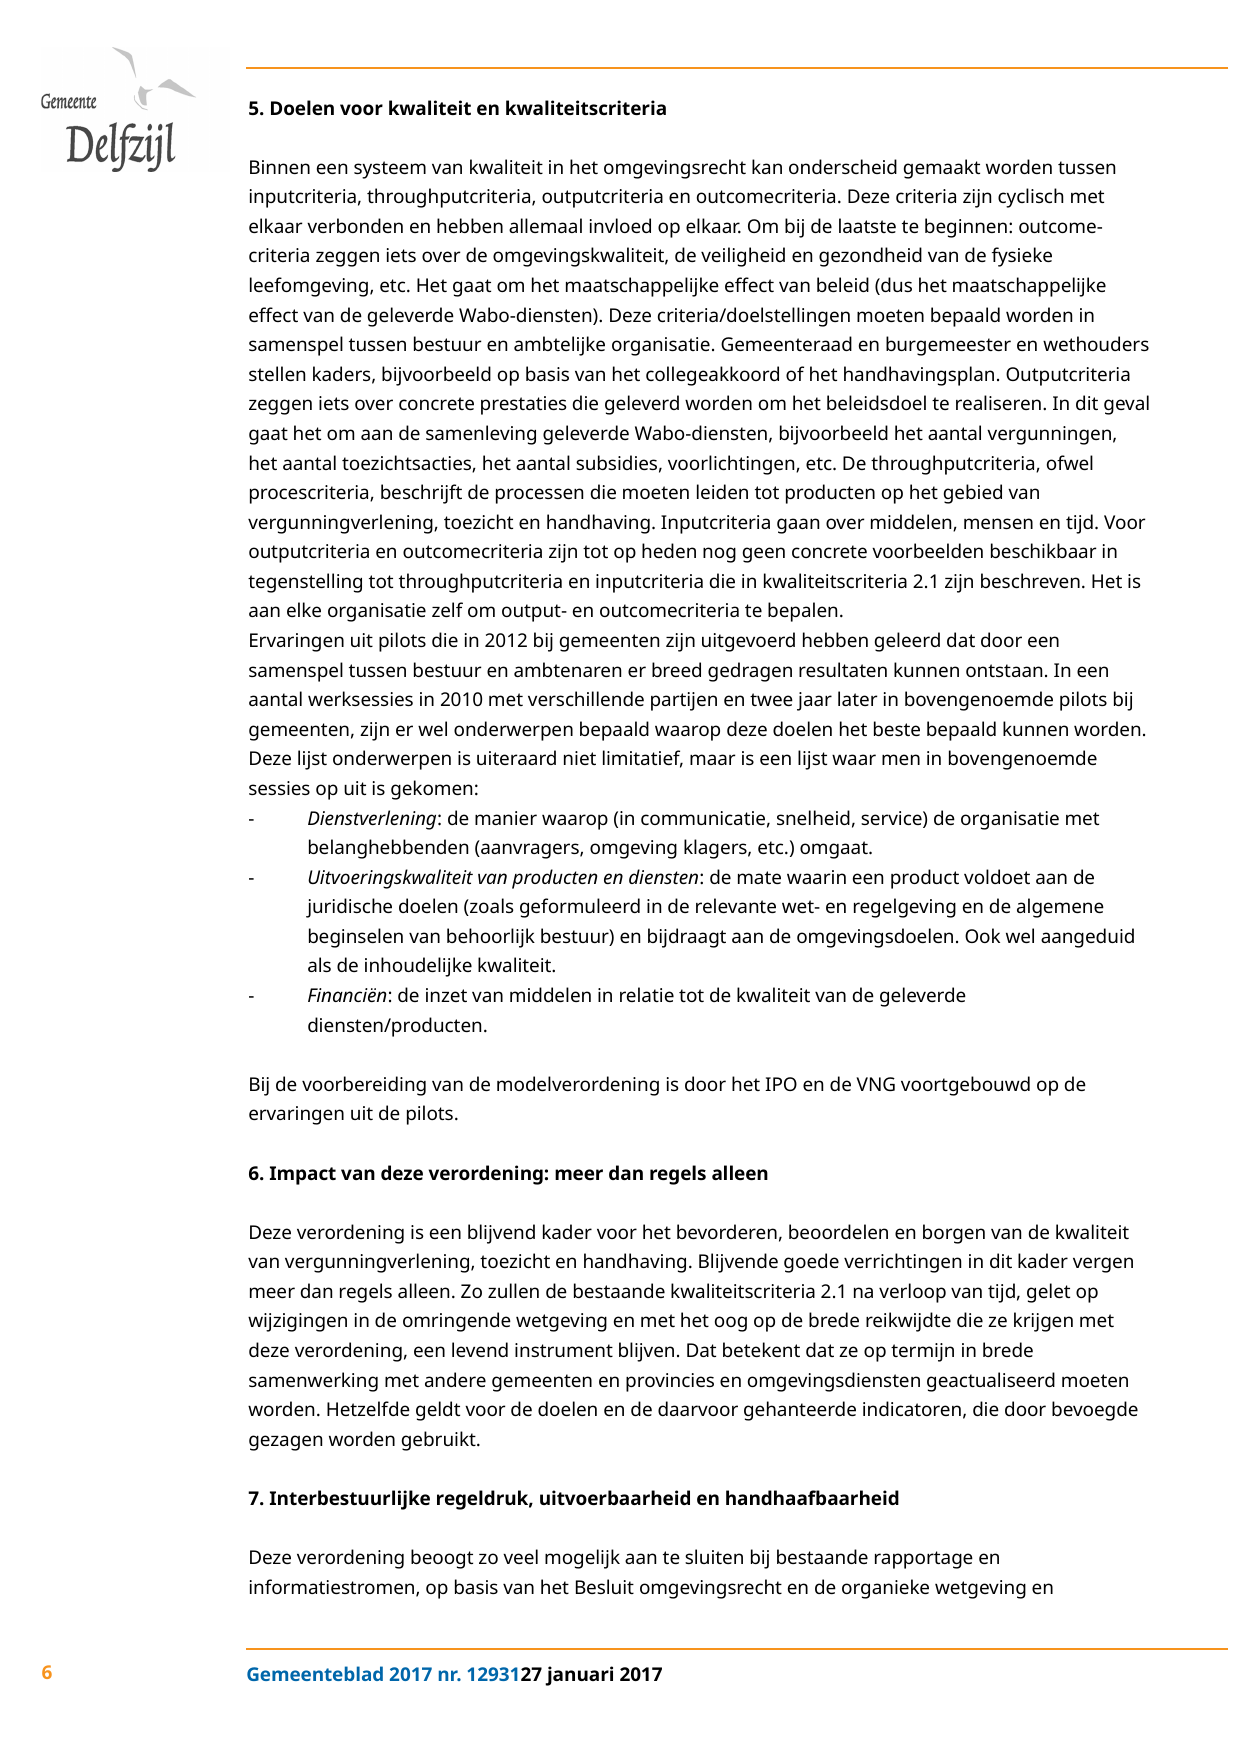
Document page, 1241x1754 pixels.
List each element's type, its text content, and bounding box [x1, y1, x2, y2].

list ­Dienstverlening: de manier waarop (in communicatie, snelheid, service) de organisatie met belanghebbenden (aanvragers, omgeving klagers, etc.) omgaat. [248, 805, 1152, 860]
text Ervaringen uit pilots die in 2012 bij gemeenten zijn uitgevoerd hebben geleerd dat door een samenspel tussen bestuur en ambtenaren er breed gedragen resultaten kunnen ontstaan. In een aantal werksessies in 2010 met verschillende partijen en twee jaar later in bovengenoemde pilots bij gemeenten, zijn er wel onderwerpen bepaald waarop deze doelen het beste bepaald kunnen worden. Deze lijst onderwerpen is uiteraard niet limitatief, maar is een lijst waar men in bovengenoemde sessies op uit is gekomen: [248, 627, 1152, 801]
text Deze verordening beoogt zo veel mogelijk aan te sluiten bij bestaande rapportage en informatiestromen, op basis van het Besluit omgevingsrecht en de organieke wetgeving en [248, 1544, 1152, 1600]
text 6. Impact van deze verordening: meer dan regels alleen [248, 1160, 1152, 1186]
picture [41, 47, 231, 172]
text 7. Interbestuurlijke regeldruk, uitvoerbaarheid en handhaafbaarheid [248, 1485, 1152, 1511]
text Deze verordening is een blijvend kader voor het bevorderen, beoordelen en borgen van de kwaliteit van vergunningverlening, toezicht en handhaving. Blijvende goede verrichtingen in dit kader vergen meer dan regels alleen. Zo zullen de bestaande kwaliteitscriteria 2.1 na verloop van tijd, gelet op wijzigingen in de omringende wetgeving en met het oog op de brede reikwijdte die ze krijgen met deze verordening, een levend instrument blijven. Dat betekent dat ze op termijn in brede samenwerking met andere gemeenten en provincies en omgevingsdiensten geactualiseerd moeten worden. Hetzelfde geldt voor de doelen en de daarvoor gehanteerde indicatoren, die door bevoegde gezagen worden gebruikt. [248, 1219, 1152, 1452]
list Uitvoeringskwaliteit van producten en diensten: de mate waarin een product voldoet aan de juridische doelen (zoals geformuleerd in de relevante wet- en regelgeving en de algemene beginselen van behoorlijk bestuur) en bijdraagt aan de omgevingsdoelen. Ook wel aangeduid als de inhoudelijke kwaliteit. [248, 864, 1152, 978]
text Bij de voorbereiding van de modelverordening is door het IPO en de VNG voortgebouwd op de ervaringen uit de pilots. [248, 1071, 1152, 1126]
text Binnen een systeem van kwaliteit in het omgevingsrecht kan onderscheid gemaakt worden tussen inputcriteria, throughputcriteria, outputcriteria en outcomecriteria. Deze criteria zijn cyclisch met elkaar verbonden en hebben allemaal invloed op elkaar. Om bij de laatste te beginnen: outcome-criteria zeggen iets over de omgevingskwaliteit, de veiligheid en gezondheid van de fysieke leefomgeving, etc. Het gaat om het maatschappelijke effect van beleid (dus het maatschappelijke effect van de geleverde Wabo-diensten). Deze criteria/doelstellingen moeten bepaald worden in samenspel tussen bestuur en ambtelijke organisatie. Gemeenteraad en burgemeester en wethouders stellen kaders, bijvoorbeeld op basis van het collegeakkoord of het handhavingsplan. Outputcriteria zeggen iets over concrete prestaties die geleverd worden om het beleidsdoel te realiseren. In dit geval gaat het om aan de samenleving geleverde Wabo-diensten, bijvoorbeeld het aantal vergunningen, het aantal toezichtsacties, het aantal subsidies, voorlichtingen, etc. De throughputcriteria, ofwel procescriteria, beschrijft de processen die moeten leiden tot producten op het gebied van vergunningverlening, toezicht en handhaving. Inputcriteria gaan over middelen, mensen en tijd. Voor outputcriteria en outcomecriteria zijn tot op heden nog geen concrete voorbeelden beschikbaar in tegenstelling tot throughputcriteria en inputcriteria die in kwaliteitscriteria 2.1 zijn beschreven. Het is aan elke organisatie zelf om output- en outcomecriteria te bepalen. [248, 154, 1152, 623]
text 5. Doelen voor kwaliteit en kwaliteitscriteria [248, 95, 1152, 121]
list Financiën: de inzet van middelen in relatie tot de kwaliteit van de geleverde diensten/producten. [248, 982, 1152, 1038]
